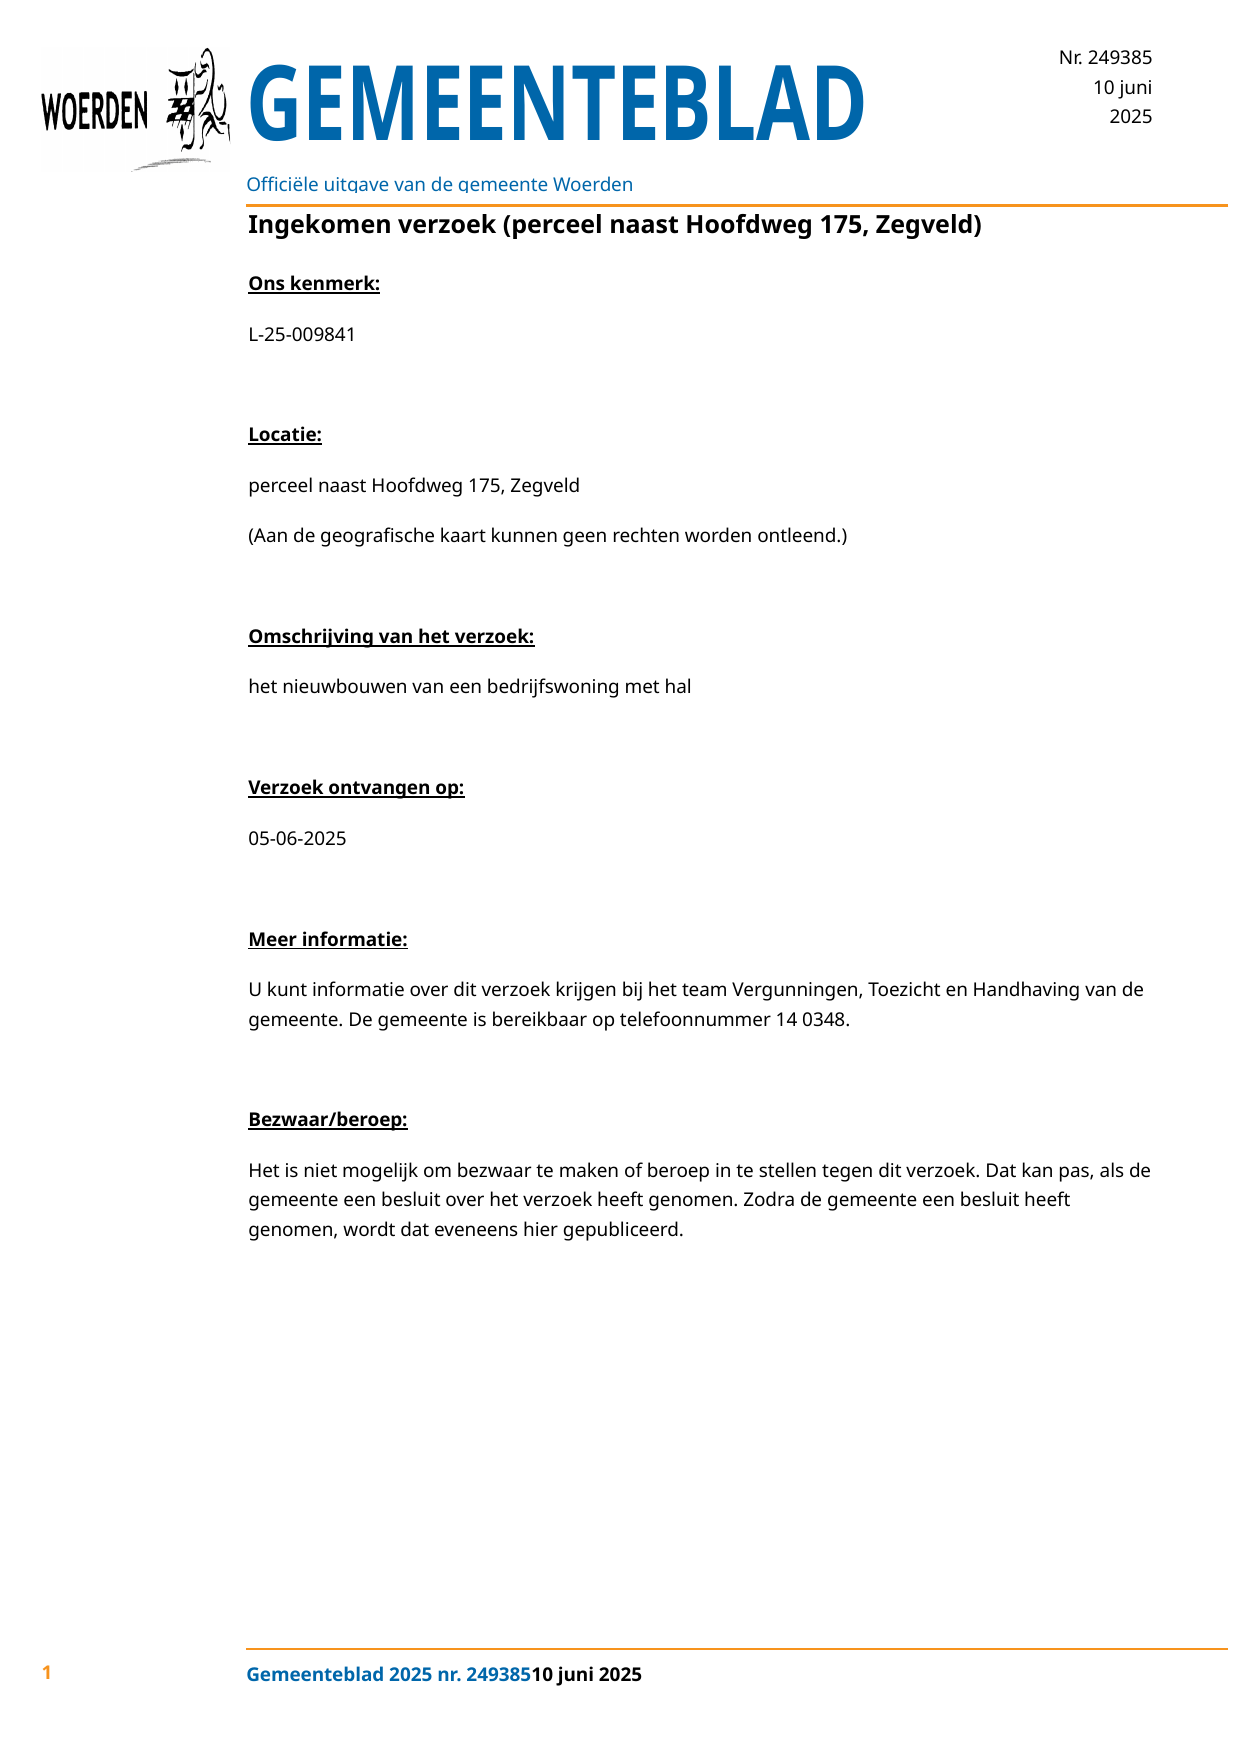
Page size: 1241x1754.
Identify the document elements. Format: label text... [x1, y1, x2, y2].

text Verzoek ontvangen op: [248, 774, 1152, 800]
text U kunt informatie over dit verzoek krijgen bij het team Vergunningen, Toezicht en Handhaving van de gemeente. De gemeente is bereikbaar op telefoonnummer 14 0348. [248, 976, 1152, 1031]
text Omschrijving van het verzoek: [248, 623, 1152, 649]
text (Aan de geografische kaart kunnen geen rechten worden ontleend.) [248, 522, 1152, 548]
text perceel naast Hoofdweg 175, Zegveld [248, 472, 1152, 498]
text Het is niet mogelijk om bezwaar te maken of beroep in te stellen tegen dit verzoek. Dat kan pas, als de gemeente een besluit over het verzoek heeft genomen. Zodra de gemeente een besluit heeft genomen, wordt dat eveneens hier gepubliceerd. [248, 1157, 1152, 1242]
text Bezwaar/beroep: [248, 1107, 1152, 1132]
text Ons kenmerk: [248, 270, 1152, 296]
text 05-06-2025 [248, 825, 1152, 851]
picture [41, 47, 231, 172]
text het nieuwbouwen van een bedrijfswoning met hal [248, 674, 1152, 699]
text Meer informatie: [248, 926, 1152, 951]
text Locatie: [248, 422, 1152, 447]
text Ingekomen verzoek (perceel naast Hoofdweg 175, Zegveld) [248, 207, 1152, 241]
text L-25-009841 [248, 321, 1152, 346]
